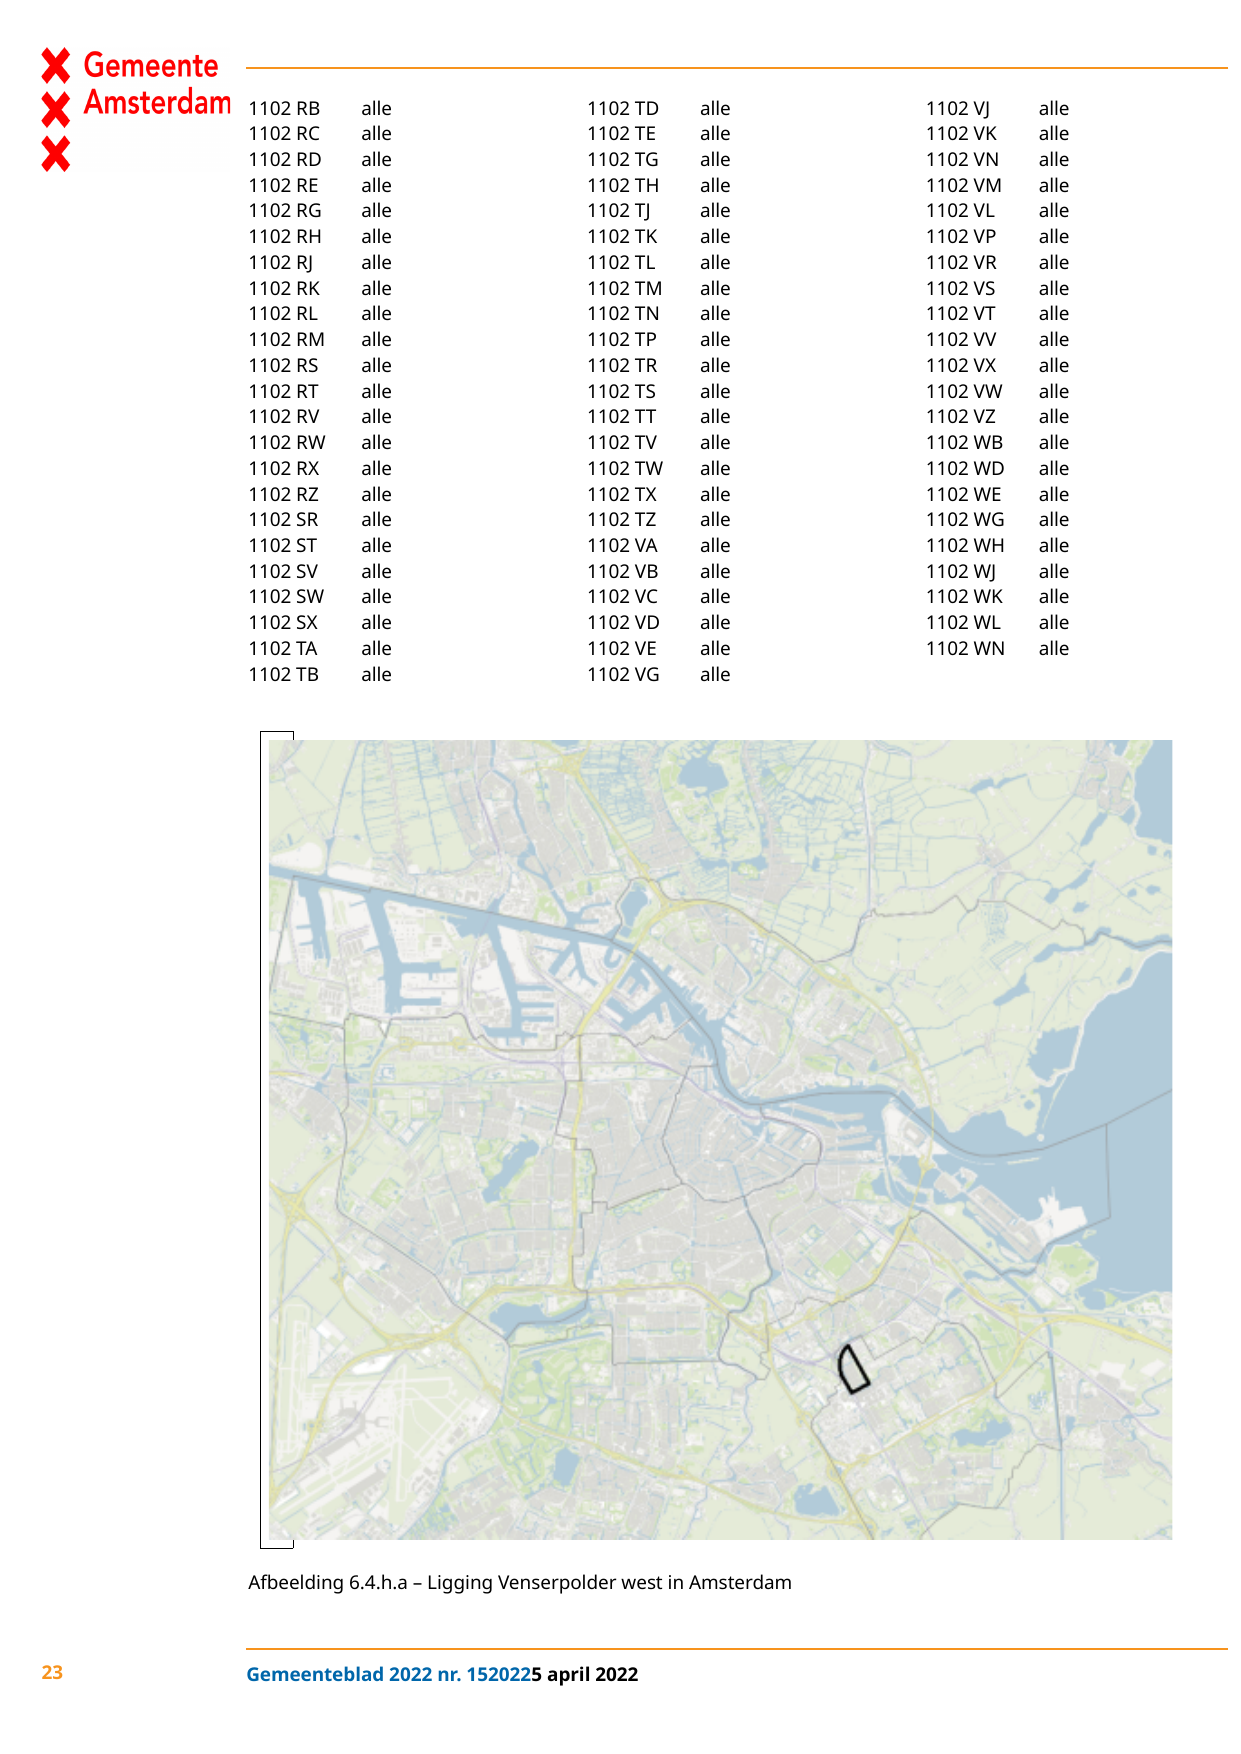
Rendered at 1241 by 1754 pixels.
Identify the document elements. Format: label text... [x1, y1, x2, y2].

table_cell alle [700, 455, 813, 481]
table_cell 1102 VK [926, 121, 1038, 146]
table_cell 1102 TZ [587, 506, 700, 532]
table_cell alle [1039, 609, 1152, 635]
table_cell alle [361, 532, 474, 558]
table_cell alle [361, 404, 474, 429]
table_cell 1102 VR [926, 249, 1038, 275]
table_cell alle [700, 224, 813, 249]
table_cell 1102 VS [926, 275, 1038, 301]
table_cell 1102 SR [248, 506, 361, 532]
table_cell [474, 95, 587, 121]
table_cell 1102 WL [926, 609, 1038, 635]
table_cell 1102 ST [248, 532, 361, 558]
table_cell 1102 SV [248, 558, 361, 584]
table_cell [474, 326, 587, 352]
table_cell [474, 455, 587, 481]
table_cell 1102 VZ [926, 404, 1038, 429]
table_cell 1102 VW [926, 378, 1038, 403]
table_cell alle [700, 249, 813, 275]
table_cell alle [700, 481, 813, 506]
table_cell [813, 609, 926, 635]
table_cell alle [1039, 429, 1152, 455]
picture [268, 740, 1173, 1540]
table_cell alle [361, 584, 474, 609]
table_cell [474, 661, 587, 687]
table_cell 1102 RT [248, 378, 361, 403]
table_cell [813, 224, 926, 249]
table_cell [813, 172, 926, 198]
table_cell alle [700, 172, 813, 198]
table_cell [474, 275, 587, 301]
picture [41, 47, 231, 172]
table_cell [926, 661, 1038, 687]
table_cell alle [1039, 121, 1152, 146]
table_cell 1102 VP [926, 224, 1038, 249]
table_cell alle [361, 635, 474, 661]
table_cell alle [700, 609, 813, 635]
table_cell 1102 TN [587, 301, 700, 326]
table_cell [474, 198, 587, 223]
table_cell 1102 RV [248, 404, 361, 429]
table_cell alle [361, 352, 474, 378]
table_cell 1102 RL [248, 301, 361, 326]
text Afbeelding 6.4.h.a – Ligging Venserpolder west in Amsterdam [248, 1569, 1152, 1595]
table_cell alle [361, 609, 474, 635]
table_cell [474, 532, 587, 558]
table_cell 1102 TM [587, 275, 700, 301]
table_cell alle [700, 275, 813, 301]
table_cell [813, 481, 926, 506]
table_cell [813, 146, 926, 172]
table_cell 1102 VL [926, 198, 1038, 223]
table_cell 1102 VV [926, 326, 1038, 352]
table_cell alle [700, 661, 813, 687]
table_cell 1102 TJ [587, 198, 700, 223]
table_cell [474, 558, 587, 584]
table_cell alle [700, 121, 813, 146]
table_cell alle [1039, 301, 1152, 326]
table_cell alle [700, 558, 813, 584]
table_cell alle [1039, 506, 1152, 532]
table_cell alle [361, 378, 474, 403]
table_cell alle [1039, 378, 1152, 403]
table_cell alle [1039, 481, 1152, 506]
table_cell alle [1039, 146, 1152, 172]
table_cell alle [1039, 455, 1152, 481]
table_cell 1102 TB [248, 661, 361, 687]
table_cell [813, 198, 926, 223]
table_cell 1102 RK [248, 275, 361, 301]
table_cell 1102 TA [248, 635, 361, 661]
table_cell [813, 455, 926, 481]
table_cell [813, 558, 926, 584]
table_cell alle [1039, 352, 1152, 378]
table_cell alle [1039, 275, 1152, 301]
table_cell alle [1039, 558, 1152, 584]
table_cell [474, 249, 587, 275]
table_cell alle [361, 326, 474, 352]
table_cell alle [1039, 95, 1152, 121]
table_cell 1102 WB [926, 429, 1038, 455]
table_cell 1102 WG [926, 506, 1038, 532]
table_cell alle [700, 301, 813, 326]
table_cell 1102 TT [587, 404, 700, 429]
table_cell 1102 WE [926, 481, 1038, 506]
table_cell 1102 RD [248, 146, 361, 172]
table_cell alle [361, 506, 474, 532]
table_cell alle [700, 326, 813, 352]
table_cell alle [361, 146, 474, 172]
table_cell alle [700, 95, 813, 121]
table_cell 1102 VD [587, 609, 700, 635]
table_cell [474, 224, 587, 249]
table_cell alle [361, 121, 474, 146]
table_cell 1102 RS [248, 352, 361, 378]
table_cell [813, 635, 926, 661]
table_cell alle [700, 429, 813, 455]
table_cell 1102 TP [587, 326, 700, 352]
table_cell [813, 121, 926, 146]
table_cell [813, 249, 926, 275]
table_cell 1102 RH [248, 224, 361, 249]
table_cell alle [700, 584, 813, 609]
table_cell 1102 RZ [248, 481, 361, 506]
table_cell alle [1039, 404, 1152, 429]
table_cell 1102 WD [926, 455, 1038, 481]
table_cell [474, 146, 587, 172]
table_cell 1102 VN [926, 146, 1038, 172]
table_cell 1102 TE [587, 121, 700, 146]
table_cell alle [361, 95, 474, 121]
table_cell alle [361, 224, 474, 249]
table_cell alle [361, 455, 474, 481]
table_cell [1039, 661, 1152, 687]
table_cell 1102 RW [248, 429, 361, 455]
table_cell alle [361, 558, 474, 584]
table_cell alle [361, 481, 474, 506]
table_cell 1102 RE [248, 172, 361, 198]
table_cell alle [1039, 532, 1152, 558]
table_cell alle [1039, 584, 1152, 609]
table_cell [813, 378, 926, 403]
table_cell alle [1039, 224, 1152, 249]
table_cell [474, 172, 587, 198]
table_cell [474, 609, 587, 635]
table_cell [813, 301, 926, 326]
table_cell [474, 121, 587, 146]
table_cell [474, 506, 587, 532]
table_cell [474, 481, 587, 506]
table_cell [474, 635, 587, 661]
table_cell [813, 404, 926, 429]
table_cell 1102 VM [926, 172, 1038, 198]
table_cell 1102 SX [248, 609, 361, 635]
table_cell alle [700, 378, 813, 403]
table_cell [474, 301, 587, 326]
table_cell 1102 RB [248, 95, 361, 121]
table_cell 1102 TS [587, 378, 700, 403]
table_cell alle [361, 661, 474, 687]
table_cell 1102 SW [248, 584, 361, 609]
table_cell 1102 RC [248, 121, 361, 146]
table_cell alle [1039, 249, 1152, 275]
table_cell alle [1039, 198, 1152, 223]
table_cell alle [1039, 635, 1152, 661]
table_cell alle [361, 301, 474, 326]
table_cell [474, 584, 587, 609]
table_cell alle [700, 404, 813, 429]
table_cell alle [361, 275, 474, 301]
table_cell [474, 429, 587, 455]
table_cell 1102 TX [587, 481, 700, 506]
table_cell alle [361, 172, 474, 198]
table_cell 1102 TH [587, 172, 700, 198]
table_cell alle [361, 249, 474, 275]
table_cell alle [700, 352, 813, 378]
table_cell [813, 95, 926, 121]
table_cell 1102 TV [587, 429, 700, 455]
table_cell 1102 VX [926, 352, 1038, 378]
table_cell 1102 VG [587, 661, 700, 687]
table_cell 1102 TW [587, 455, 700, 481]
table_cell [813, 532, 926, 558]
table_cell alle [361, 198, 474, 223]
table_cell 1102 TD [587, 95, 700, 121]
table_cell 1102 VA [587, 532, 700, 558]
table_cell 1102 TL [587, 249, 700, 275]
table_cell 1102 RM [248, 326, 361, 352]
table_cell alle [1039, 172, 1152, 198]
table_cell 1102 VJ [926, 95, 1038, 121]
table_cell 1102 TK [587, 224, 700, 249]
table_cell [813, 584, 926, 609]
table_cell [813, 661, 926, 687]
table_cell [813, 326, 926, 352]
table_cell [474, 404, 587, 429]
table_cell [813, 275, 926, 301]
table_cell 1102 RX [248, 455, 361, 481]
table_cell 1102 VB [587, 558, 700, 584]
table_cell 1102 WJ [926, 558, 1038, 584]
table_cell 1102 RG [248, 198, 361, 223]
table_cell 1102 TR [587, 352, 700, 378]
table_cell alle [700, 532, 813, 558]
table_cell [813, 506, 926, 532]
table_cell [474, 352, 587, 378]
table_cell 1102 WK [926, 584, 1038, 609]
table_cell 1102 WH [926, 532, 1038, 558]
table_cell alle [700, 506, 813, 532]
table_cell 1102 WN [926, 635, 1038, 661]
table_cell [813, 352, 926, 378]
table_cell 1102 VC [587, 584, 700, 609]
table_cell alle [700, 635, 813, 661]
table_cell [813, 429, 926, 455]
table_cell alle [361, 429, 474, 455]
table_cell alle [700, 146, 813, 172]
table_cell 1102 VE [587, 635, 700, 661]
table_cell 1102 RJ [248, 249, 361, 275]
table_cell 1102 VT [926, 301, 1038, 326]
table_cell 1102 TG [587, 146, 700, 172]
table_cell alle [700, 198, 813, 223]
table_cell [474, 378, 587, 403]
table_cell alle [1039, 326, 1152, 352]
